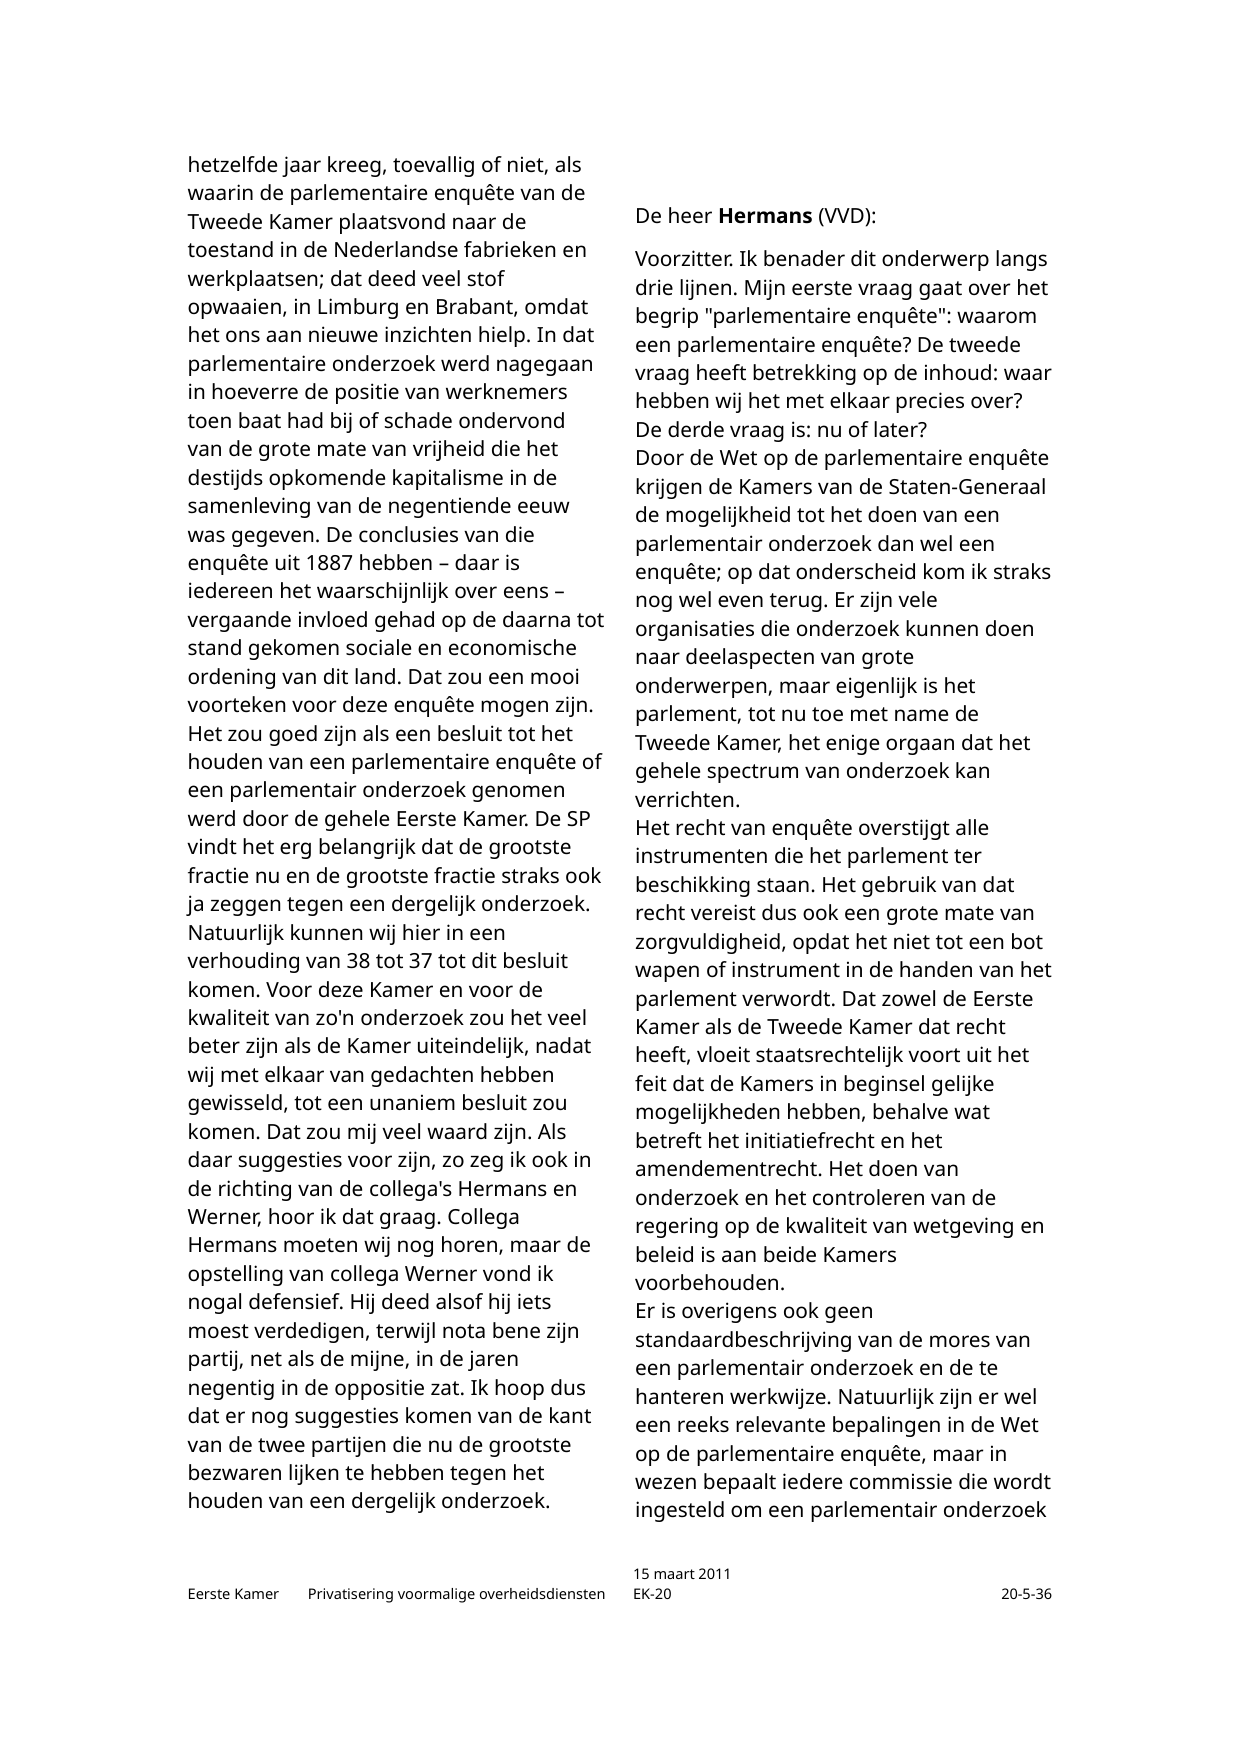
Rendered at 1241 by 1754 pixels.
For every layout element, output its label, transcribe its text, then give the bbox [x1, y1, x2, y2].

text hetzelfde jaar kreeg, toevallig of niet, als waarin de parlementaire enquête van de Tweede Kamer plaatsvond naar de toestand in de Nederlandse fabrieken en werkplaatsen; dat deed veel stof opwaaien, in Limburg en Brabant, omdat het ons aan nieuwe inzichten hielp. In dat parlementaire onderzoek werd nagegaan in hoeverre de positie van werknemers toen baat had bij of schade ondervond van de grote mate van vrijheid die het destijds opkomende kapitalisme in de samenleving van de negentiende eeuw was gegeven. De conclusies van die enquête uit 1887 hebben – daar is iedereen het waarschijnlijk over eens – vergaande invloed gehad op de daarna tot stand gekomen sociale en economische ordening van dit land. Dat zou een mooi voorteken voor deze enquête mogen zijn. [187, 150, 605, 719]
text Het zou goed zijn als een besluit tot het houden van een parlementaire enquête of een parlementair onderzoek genomen werd door de gehele Eerste Kamer. De SP vindt het erg belangrijk dat de grootste fractie nu en de grootste fractie straks ook ja zeggen tegen een dergelijk onderzoek. Natuurlijk kunnen wij hier in een verhouding van 38 tot 37 tot dit besluit komen. Voor deze Kamer en voor de kwaliteit van zo'n onderzoek zou het veel beter zijn als de Kamer uiteindelijk, nadat wij met elkaar van gedachten hebben gewisseld, tot een unaniem besluit zou komen. Dat zou mij veel waard zijn. Als daar suggesties voor zijn, zo zeg ik ook in de richting van de collega's Hermans en Werner, hoor ik dat graag. Collega Hermans moeten wij nog horen, maar de opstelling van collega Werner vond ik nogal defensief. Hij deed alsof hij iets moest verdedigen, terwijl nota bene zijn partij, net als de mijne, in de jaren negentig in de oppositie zat. Ik hoop dus dat er nog suggesties komen van de kant van de twee partijen die nu de grootste bezwaren lijken te hebben tegen het houden van een dergelijk onderzoek. [187, 719, 605, 1515]
text  [635, 150, 1053, 178]
text Voorzitter. Ik benader dit onderwerp langs drie lijnen. Mijn eerste vraag gaat over het begrip "parlementaire enquête": waarom een parlementaire enquête? De tweede vraag heeft betrekking op de inhoud: waar hebben wij het met elkaar precies over? De derde vraag is: nu of later? [635, 244, 1053, 443]
text Het recht van enquête overstijgt alle instrumenten die het parlement ter beschikking staan. Het gebruik van dat recht vereist dus ook een grote mate van zorgvuldigheid, opdat het niet tot een bot wapen of instrument in de handen van het parlement verwordt. Dat zowel de Eerste Kamer als de Tweede Kamer dat recht heeft, vloeit staatsrechtelijk voort uit het feit dat de Kamers in beginsel gelijke mogelijkheden hebben, behalve wat betreft het initiatiefrecht en het amendementrecht. Het doen van onderzoek en het controleren van de regering op de kwaliteit van wetgeving en beleid is aan beide Kamers voorbehouden. [635, 813, 1053, 1297]
text De heer Hermans (VVD): [635, 201, 1053, 229]
text Er is overigens ook geen standaardbeschrijving van de mores van een parlementair onderzoek en de te hanteren werkwijze. Natuurlijk zijn er wel een reeks relevante bepalingen in de Wet op de parlementaire enquête, maar in wezen bepaalt iedere commissie die wordt ingesteld om een parlementair onderzoek [635, 1297, 1053, 1524]
text Door de Wet op de parlementaire enquête krijgen de Kamers van de Staten-Generaal de mogelijkheid tot het doen van een parlementair onderzoek dan wel een enquête; op dat onderscheid kom ik straks nog wel even terug. Er zijn vele organisaties die onderzoek kunnen doen naar deelaspecten van grote onderwerpen, maar eigenlijk is het parlement, tot nu toe met name de Tweede Kamer, het enige orgaan dat het gehele spectrum van onderzoek kan verrichten. [635, 443, 1053, 813]
